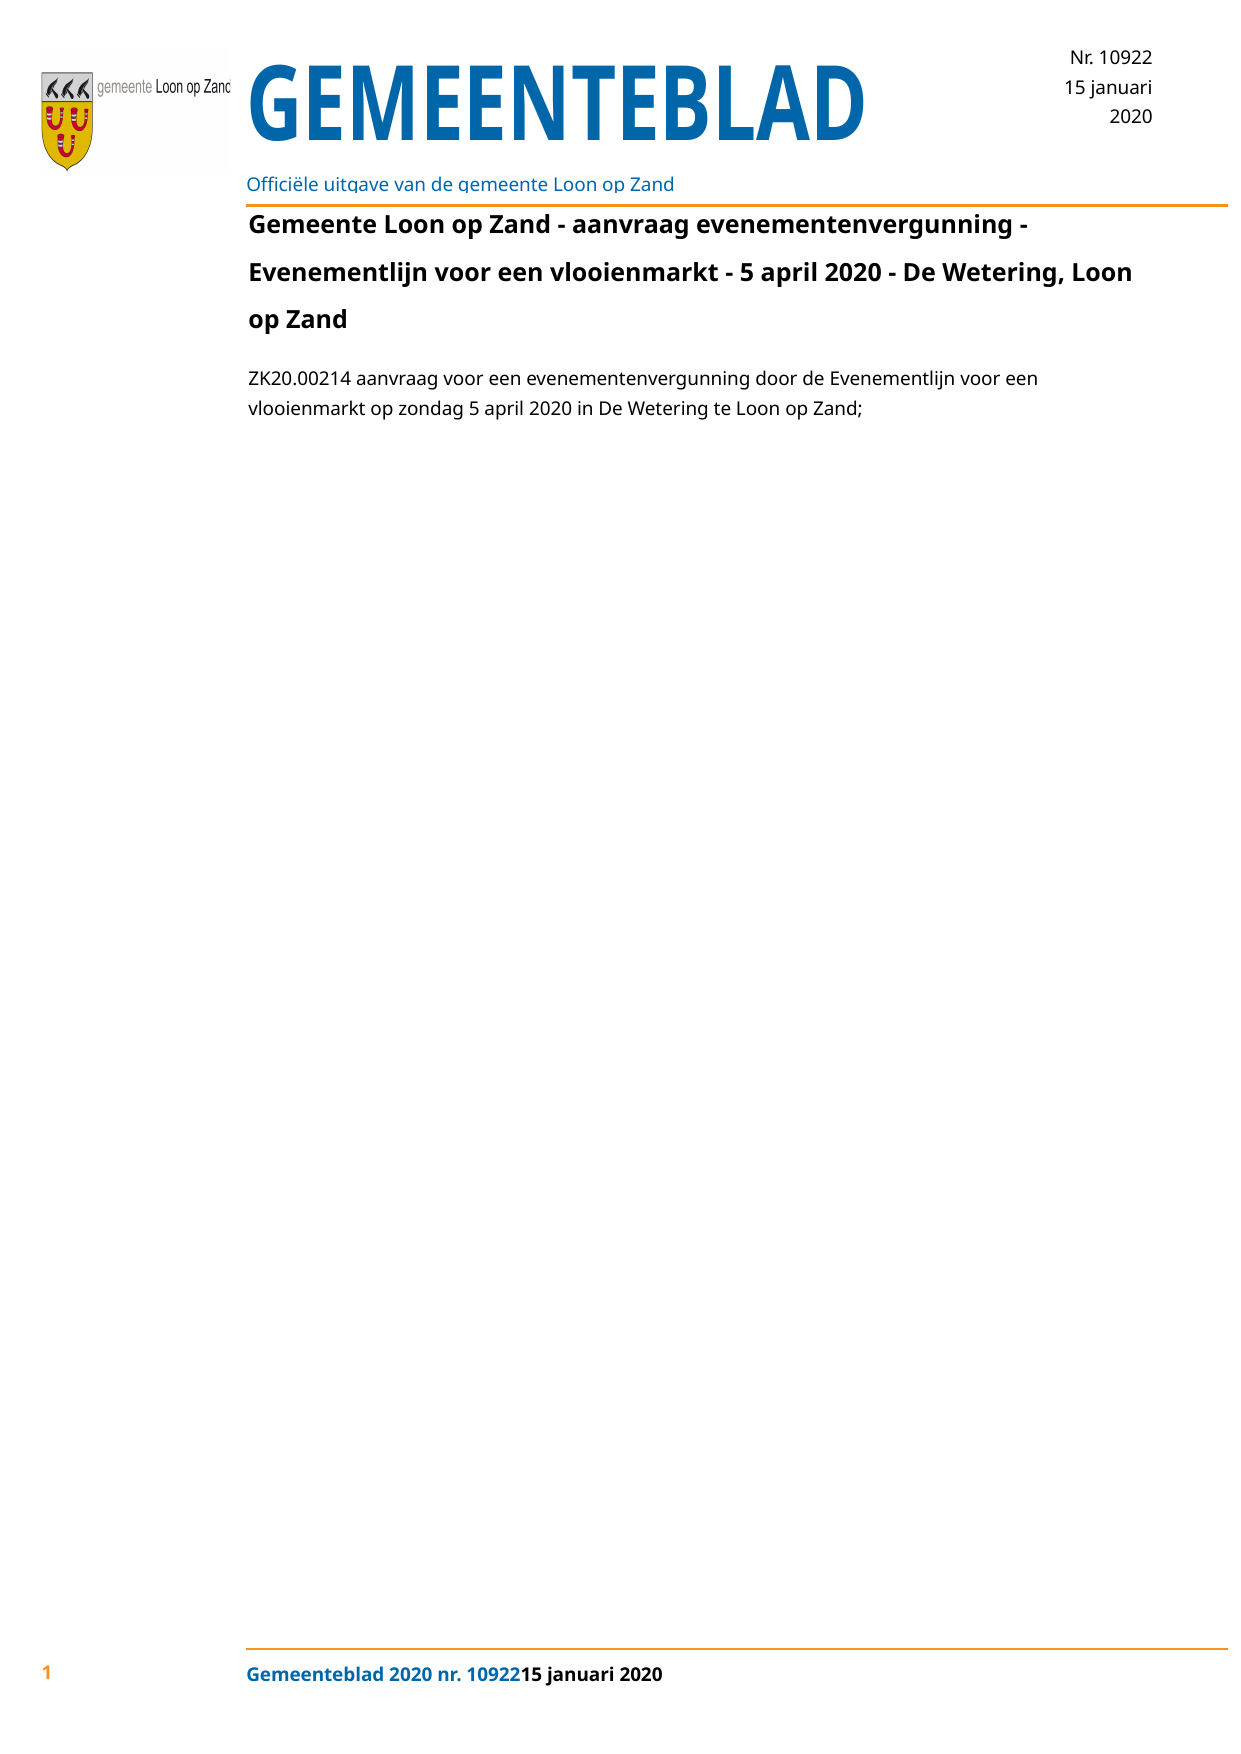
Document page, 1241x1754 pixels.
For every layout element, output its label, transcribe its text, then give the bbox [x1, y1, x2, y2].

text ZK20.00214 aanvraag voor een evenementenvergunning door de Evenementlijn voor een vlooienmarkt op zondag 5 april 2020 in De Wetering te Loon op Zand; [248, 366, 1152, 421]
picture [41, 47, 231, 172]
text Gemeente Loon op Zand - aanvraag evenementenvergunning - Evenementlijn voor een vlooienmarkt - 5 april 2020 - De Wetering, Loon op Zand [248, 207, 1152, 336]
